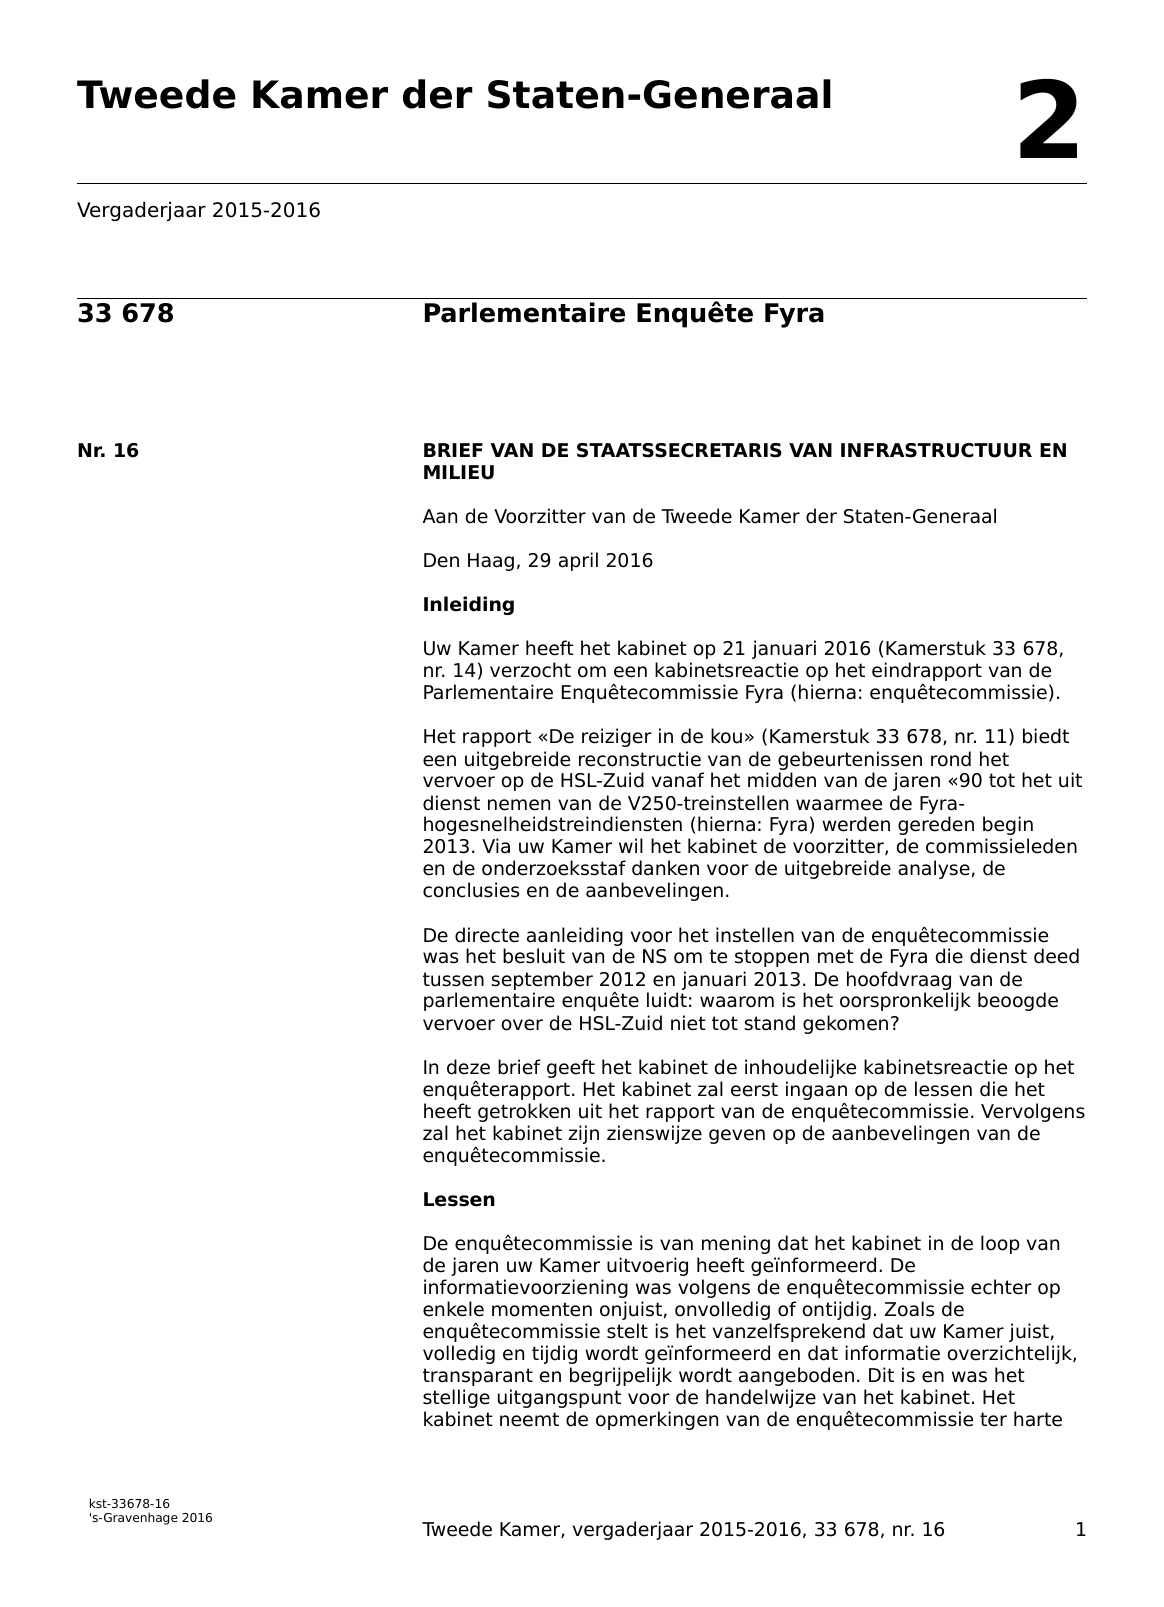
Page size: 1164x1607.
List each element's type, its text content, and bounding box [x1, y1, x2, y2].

table_cell Vergaderjaar 2015-2016 [77, 184, 1087, 298]
text Aan de Voorzitter van de Tweede Kamer der Staten-Generaal [422, 506, 1087, 528]
subtitle Inleiding [422, 594, 1087, 616]
table_header Tweede Kamer der Staten-Generaal [77, 59, 886, 183]
text De directe aanleiding voor het instellen van de enquêtecommissie was het besluit van de NS om te stoppen met de Fyra die dienst deed tussen september 2012 en januari 2013. De hoofdvraag van de parlementaire enquête luidt: waarom is het oorspronkelijk beoogde vervoer over de HSL-Zuid niet tot stand gekomen? [422, 924, 1087, 1034]
text De enquêtecommissie is van mening dat het kabinet in de loop van de jaren uw Kamer uitvoerig heeft geïnformeerd. De informatievoorziening was volgens de enquêtecommissie echter op enkele momenten onjuist, onvolledig of ontijdig. Zoals de enquêtecommissie stelt is het vanzelfsprekend dat uw Kamer juist, volledig en tijdig wordt geïnformeerd en dat informatie overzichtelijk, transparant en begrijpelijk wordt aangeboden. Dit is en was het stellige uitgangspunt voor de handelwijze van het kabinet. Het kabinet neemt de opmerkingen van de enquêtecommissie ter harte [422, 1233, 1087, 1431]
subtitle Nr. 16 BRIEF VAN DE STAATSSECRETARIS VAN INFRASTRUCTUUR EN MILIEU [77, 440, 1087, 484]
text kst-33678-16 [88, 1497, 323, 1511]
text Uw Kamer heeft het kabinet op 21 januari 2016 (Kamerstuk 33 678, nr. 14) verzocht om een kabinetsreactie op het eindrapport van de Parlementaire Enquêtecommissie Fyra (hierna: enquêtecommissie). [422, 638, 1087, 704]
subtitle Lessen [422, 1189, 1087, 1211]
text In deze brief geeft het kabinet de inhoudelijke kabinetsreactie op het enquêterapport. Het kabinet zal eerst ingaan op de lessen die het heeft getrokken uit het rapport van de enquêtecommissie. Vervolgens zal het kabinet zijn zienswijze geven op de aanbevelingen van de enquêtecommissie. [422, 1057, 1087, 1166]
table_header 2 [886, 59, 1087, 183]
text Den Haag, 29 april 2016 [422, 550, 1087, 572]
text 's-Gravenhage 2016 [88, 1511, 323, 1525]
text Het rapport «De reiziger in de kou» (Kamerstuk 33 678, nr. 11) biedt een uitgebreide reconstructie van de gebeurtenissen rond het vervoer op de HSL-Zuid vanaf het midden van de jaren «90 tot het uit dienst nemen van de V250-treinstellen waarmee de Fyra-hogesnelheidstreindiensten (hierna: Fyra) werden gereden begin 2013. Via uw Kamer wil het kabinet de voorzitter, de commissieleden en de onderzoeksstaf danken voor de uitgebreide analyse, de conclusies en de aanbevelingen. [422, 726, 1087, 902]
subtitle 33 678 Parlementaire Enquête Fyra [77, 299, 1087, 329]
